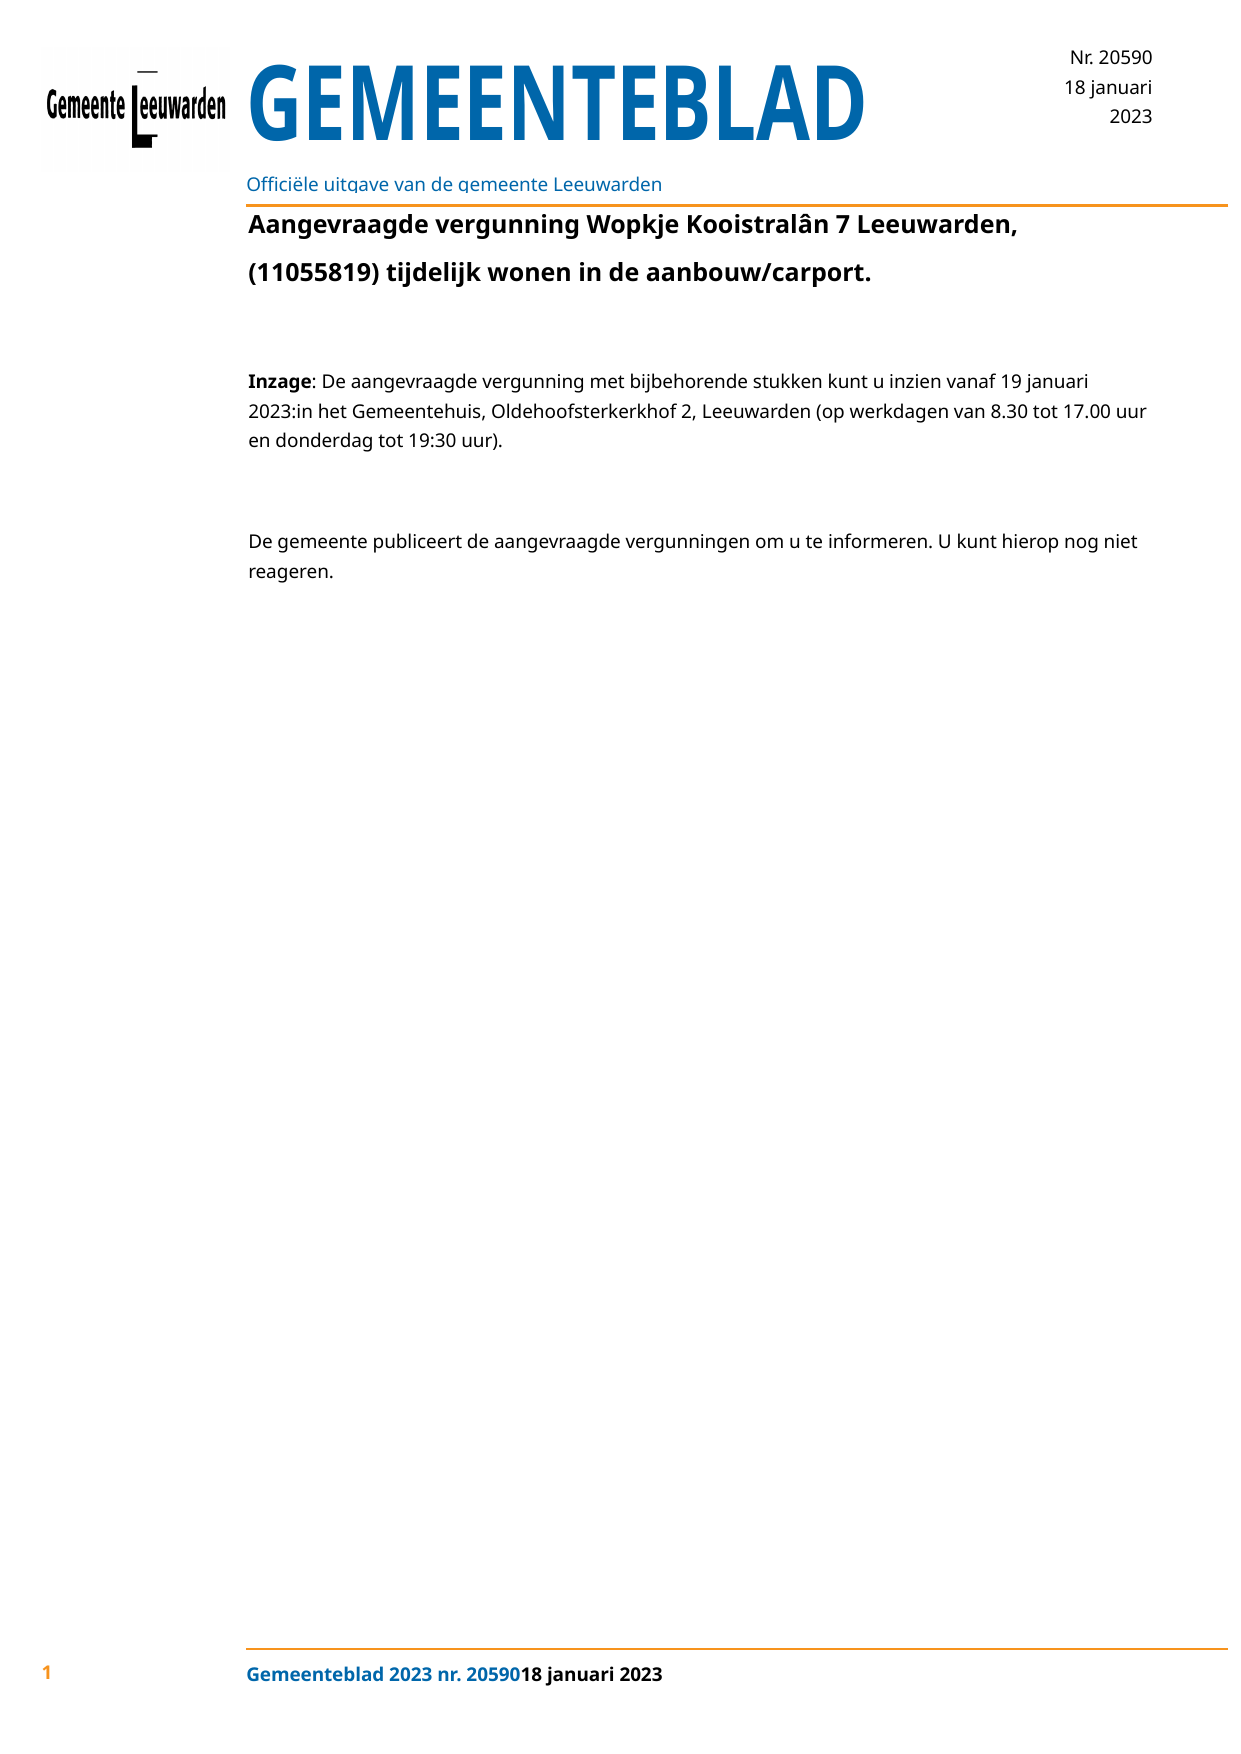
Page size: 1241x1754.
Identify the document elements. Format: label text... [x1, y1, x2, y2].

text Inzage: De aangevraagde vergunning met bijbehorende stukken kunt u inzien vanaf 19 januari 2023:in het Gemeentehuis, Oldehoofsterkerkhof 2, Leeuwarden (op werkdagen van 8.30 tot 17.00 uur en donderdag tot 19:30 uur). [248, 368, 1152, 453]
text Aangevraagde vergunning Wopkje Kooistralân 7 Leeuwarden, (11055819) tijdelijk wonen in de aanbouw/carport. [248, 207, 1152, 288]
picture [41, 47, 231, 172]
text De gemeente publiceert de aangevraagde vergunningen om u te informeren. U kunt hierop nog niet reageren. [248, 528, 1152, 584]
